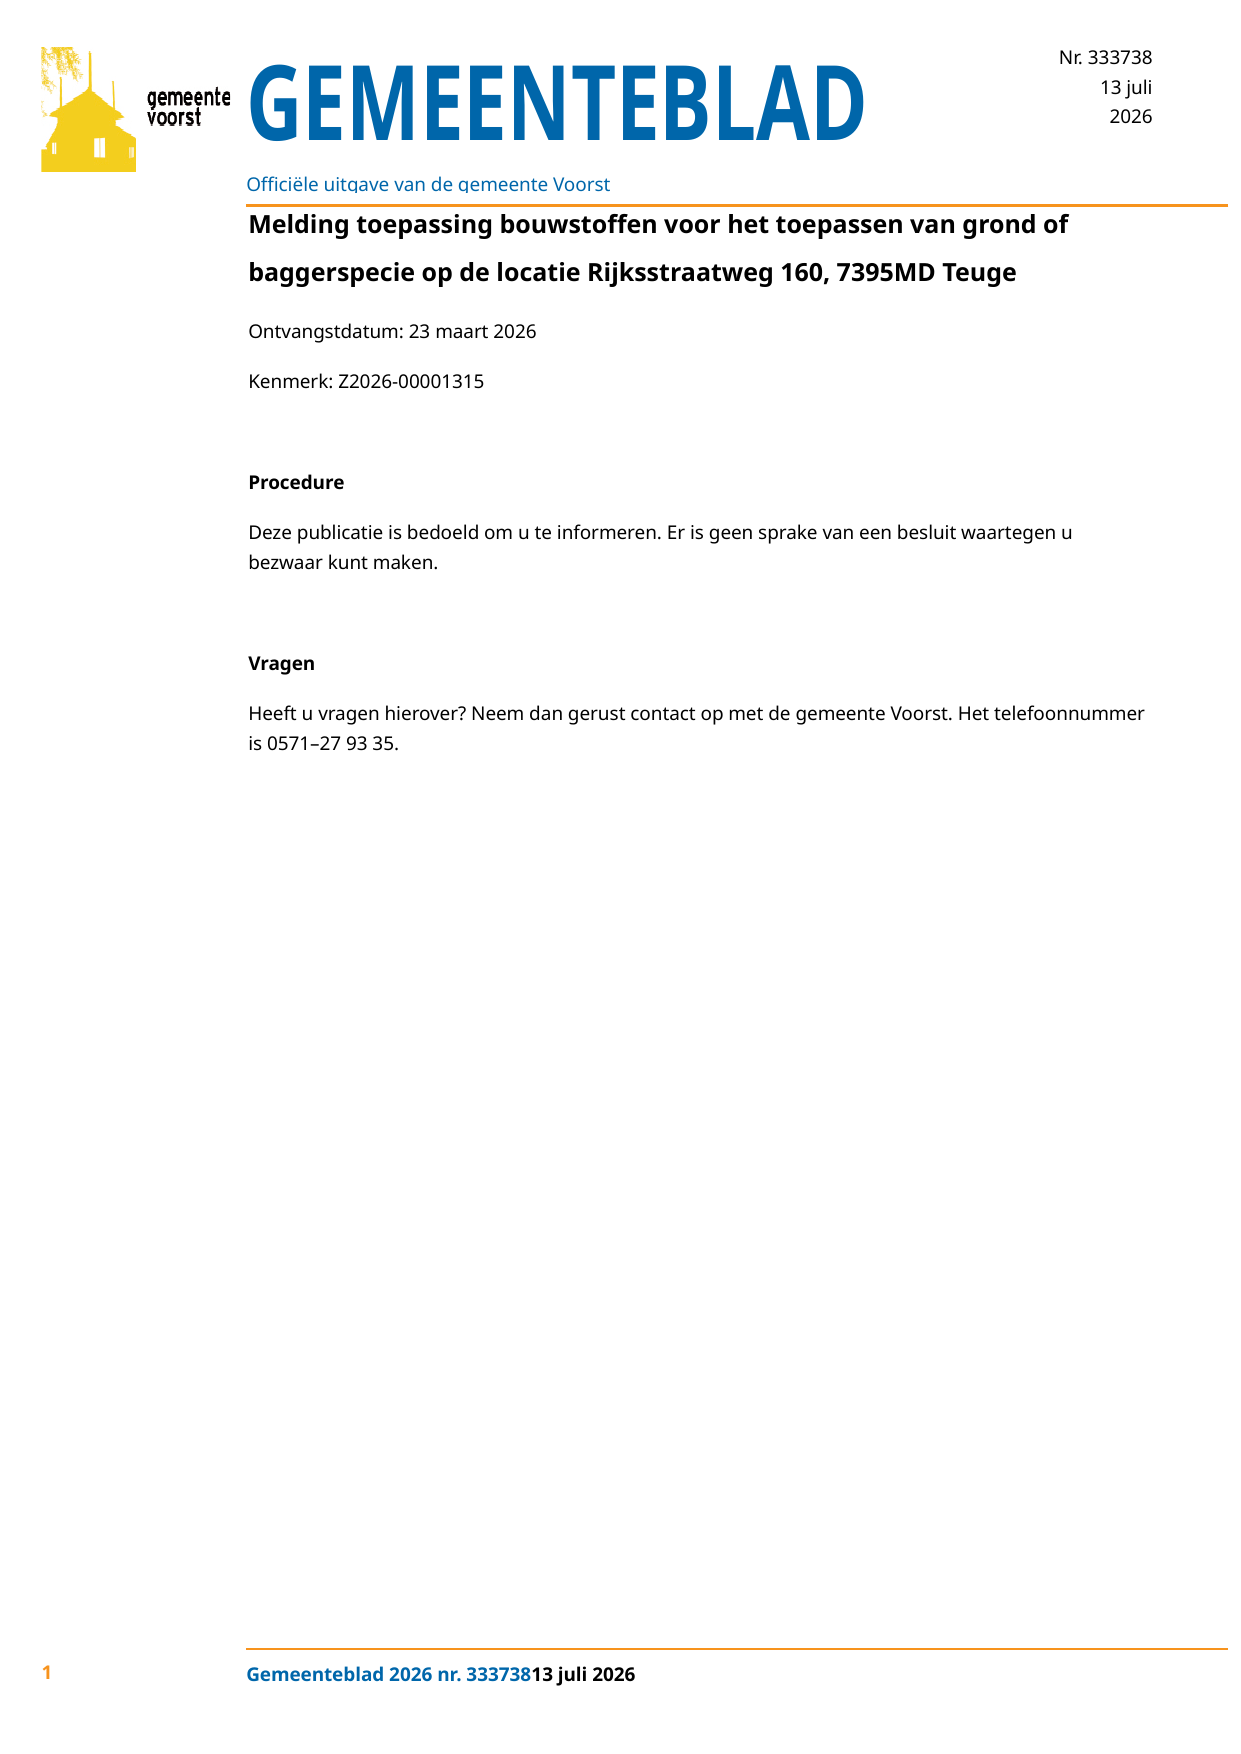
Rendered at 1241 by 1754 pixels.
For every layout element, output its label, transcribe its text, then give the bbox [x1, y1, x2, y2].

text Melding toepassing bouwstoffen voor het toepassen van grond of baggerspecie op de locatie Rijksstraatweg 160, 7395MD Teuge [248, 207, 1152, 288]
picture [41, 47, 231, 172]
text Ontvangstdatum: 23 maart 2026 [248, 318, 1152, 344]
text Kenmerk: Z2026-00001315 [248, 368, 1152, 394]
text Heeft u vragen hierover? Neem dan gerust contact op met de gemeente Voorst. Het telefoonnummer is 0571–27 93 35. [248, 700, 1152, 756]
text Vragen [248, 650, 1152, 676]
text Deze publicatie is bedoeld om u te informeren. Er is geen sprake van een besluit waartegen u bezwaar kunt maken. [248, 519, 1152, 575]
text Procedure [248, 469, 1152, 495]
